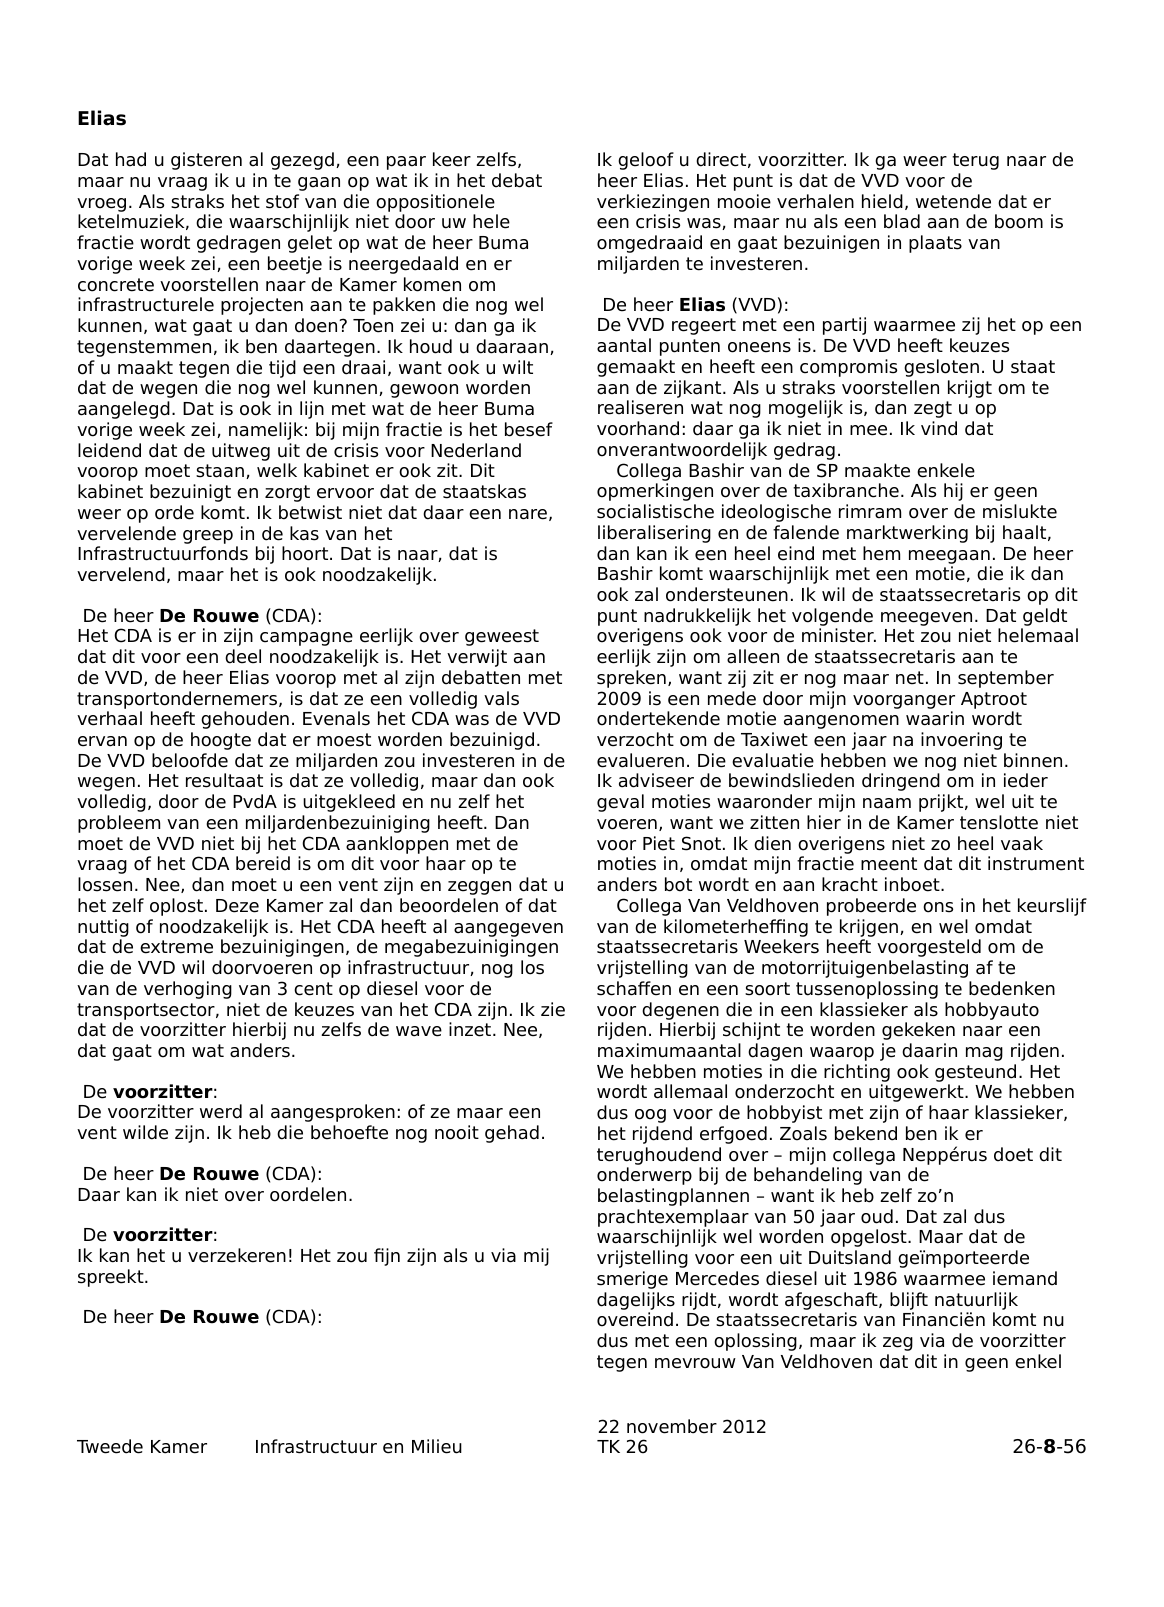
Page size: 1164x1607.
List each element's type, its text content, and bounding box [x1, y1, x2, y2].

text De heer De Rouwe (CDA): [77, 606, 567, 626]
text De heer Elias (VVD): [596, 294, 1087, 315]
text Ik kan het u verzekeren! Het zou fijn zijn als u via mij spreekt. [77, 1246, 567, 1287]
text Collega Bashir van de SP maakte enkele opmerkingen over de taxibranche. Als hij er geen socialistische ideologische rimram over de mislukte liberalisering en de falende marktwerking bij haalt, dan kan ik een heel eind met hem meegaan. De heer Bashir komt waarschijnlijk met een motie, die ik dan ook zal ondersteunen. Ik wil de staatssecretaris op dit punt nadrukkelijk het volgende meegeven. Dat geldt overigens ook voor de minister. Het zou niet helemaal eerlijk zijn om alleen de staatssecretaris aan te spreken, want zij zit er nog maar net. In september 2009 is een mede door mijn voorganger Aptroot ondertekende motie aangenomen waarin wordt verzocht om de Taxiwet een jaar na invoering te evalueren. Die evaluatie hebben we nog niet binnen. Ik adviseer de bewindslieden dringend om in ieder geval moties waaronder mijn naam prijkt, wel uit te voeren, want we zitten hier in de Kamer tenslotte niet voor Piet Snot. Ik dien overigens niet zo heel vaak moties in, omdat mijn fractie meent dat dit instrument anders bot wordt en aan kracht inboet. [596, 460, 1087, 896]
text De heer De Rouwe (CDA): [77, 1307, 567, 1328]
text Dat had u gisteren al gezegd, een paar keer zelfs, maar nu vraag ik u in te gaan op wat ik in het debat vroeg. Als straks het stof van die oppositionele ketelmuziek, die waarschijnlijk niet door uw hele fractie wordt gedragen gelet op wat de heer Buma vorige week zei, een beetje is neergedaald en er concrete voorstellen naar de Kamer komen om infrastructurele projecten aan te pakken die nog wel kunnen, wat gaat u dan doen? Toen zei u: dan ga ik tegenstemmen, ik ben daartegen. Ik houd u daaraan, of u maakt tegen die tijd een draai, want ook u wilt dat de wegen die nog wel kunnen, gewoon worden aangelegd. Dat is ook in lijn met wat de heer Buma vorige week zei, namelijk: bij mijn fractie is het besef leidend dat de uitweg uit de crisis voor Nederland voorop moet staan, welk kabinet er ook zit. Dit kabinet bezuinigt en zorgt ervoor dat de staatskas weer op orde komt. Ik betwist niet dat daar een nare, vervelende greep in de kas van het Infrastructuurfonds bij hoort. Dat is naar, dat is vervelend, maar het is ook noodzakelijk. [77, 150, 567, 586]
text De voorzitter: [77, 1082, 567, 1102]
text De heer De Rouwe (CDA): [77, 1164, 567, 1184]
text Daar kan ik niet over oordelen. [77, 1184, 567, 1205]
text De voorzitter werd al aangesproken: of ze maar een vent wilde zijn. Ik heb die behoefte nog nooit gehad. [77, 1102, 567, 1144]
text Collega Van Veldhoven probeerde ons in het keurslijf van de kilometerheffing te krijgen, en wel omdat staatssecretaris Weekers heeft voorgesteld om de vrijstelling van de motorrijtuigenbelasting af te schaffen en een soort tussenoplossing te bedenken voor degenen die in een klassieker als hobbyauto rijden. Hierbij schijnt te worden gekeken naar een maximumaantal dagen waarop je daarin mag rijden. We hebben moties in die richting ook gesteund. Het wordt allemaal onderzocht en uitgewerkt. We hebben dus oog voor de hobbyist met zijn of haar klassieker, het rijdend erfgoed. Zoals bekend ben ik er terughoudend over – mijn collega Neppérus doet dit onderwerp bij de behandeling van de belastingplannen – want ik heb zelf zo’n prachtexemplaar van 50 jaar oud. Dat zal dus waarschijnlijk wel worden opgelost. Maar dat de vrijstelling voor een uit Duitsland geïmporteerde smerige Mercedes diesel uit 1986 waarmee iemand dagelijks rijdt, wordt afgeschaft, blijft natuurlijk overeind. De staatssecretaris van Financiën komt nu dus met een oplossing, maar ik zeg via de voorzitter tegen mevrouw Van Veldhoven dat dit in geen enkel [596, 896, 1087, 1372]
text Ik geloof u direct, voorzitter. Ik ga weer terug naar de heer Elias. Het punt is dat de VVD voor de verkiezingen mooie verhalen hield, wetende dat er een crisis was, maar nu als een blad aan de boom is omgedraaid en gaat bezuinigen in plaats van miljarden te investeren. [596, 150, 1087, 274]
text Het CDA is er in zijn campagne eerlijk over geweest dat dit voor een deel noodzakelijk is. Het verwijt aan de VVD, de heer Elias voorop met al zijn debatten met transportondernemers, is dat ze een volledig vals verhaal heeft gehouden. Evenals het CDA was de VVD ervan op de hoogte dat er moest worden bezuinigd. De VVD beloofde dat ze miljarden zou investeren in de wegen. Het resultaat is dat ze volledig, maar dan ook volledig, door de PvdA is uitgekleed en nu zelf het probleem van een miljardenbezuiniging heeft. Dan moet de VVD niet bij het CDA aankloppen met de vraag of het CDA bereid is om dit voor haar op te lossen. Nee, dan moet u een vent zijn en zeggen dat u het zelf oplost. Deze Kamer zal dan beoordelen of dat nuttig of noodzakelijk is. Het CDA heeft al aangegeven dat de extreme bezuinigingen, de megabezuinigingen die de VVD wil doorvoeren op infrastructuur, nog los van de verhoging van 3 cent op diesel voor de transportsector, niet de keuzes van het CDA zijn. Ik zie dat de voorzitter hierbij nu zelfs de wave inzet. Nee, dat gaat om wat anders. [77, 626, 567, 1062]
text De voorzitter: [77, 1225, 567, 1246]
text De VVD regeert met een partij waarmee zij het op een aantal punten oneens is. De VVD heeft keuzes gemaakt en heeft een compromis gesloten. U staat aan de zijkant. Als u straks voorstellen krijgt om te realiseren wat nog mogelijk is, dan zegt u op voorhand: daar ga ik niet in mee. Ik vind dat onverantwoordelijk gedrag. [596, 315, 1087, 460]
